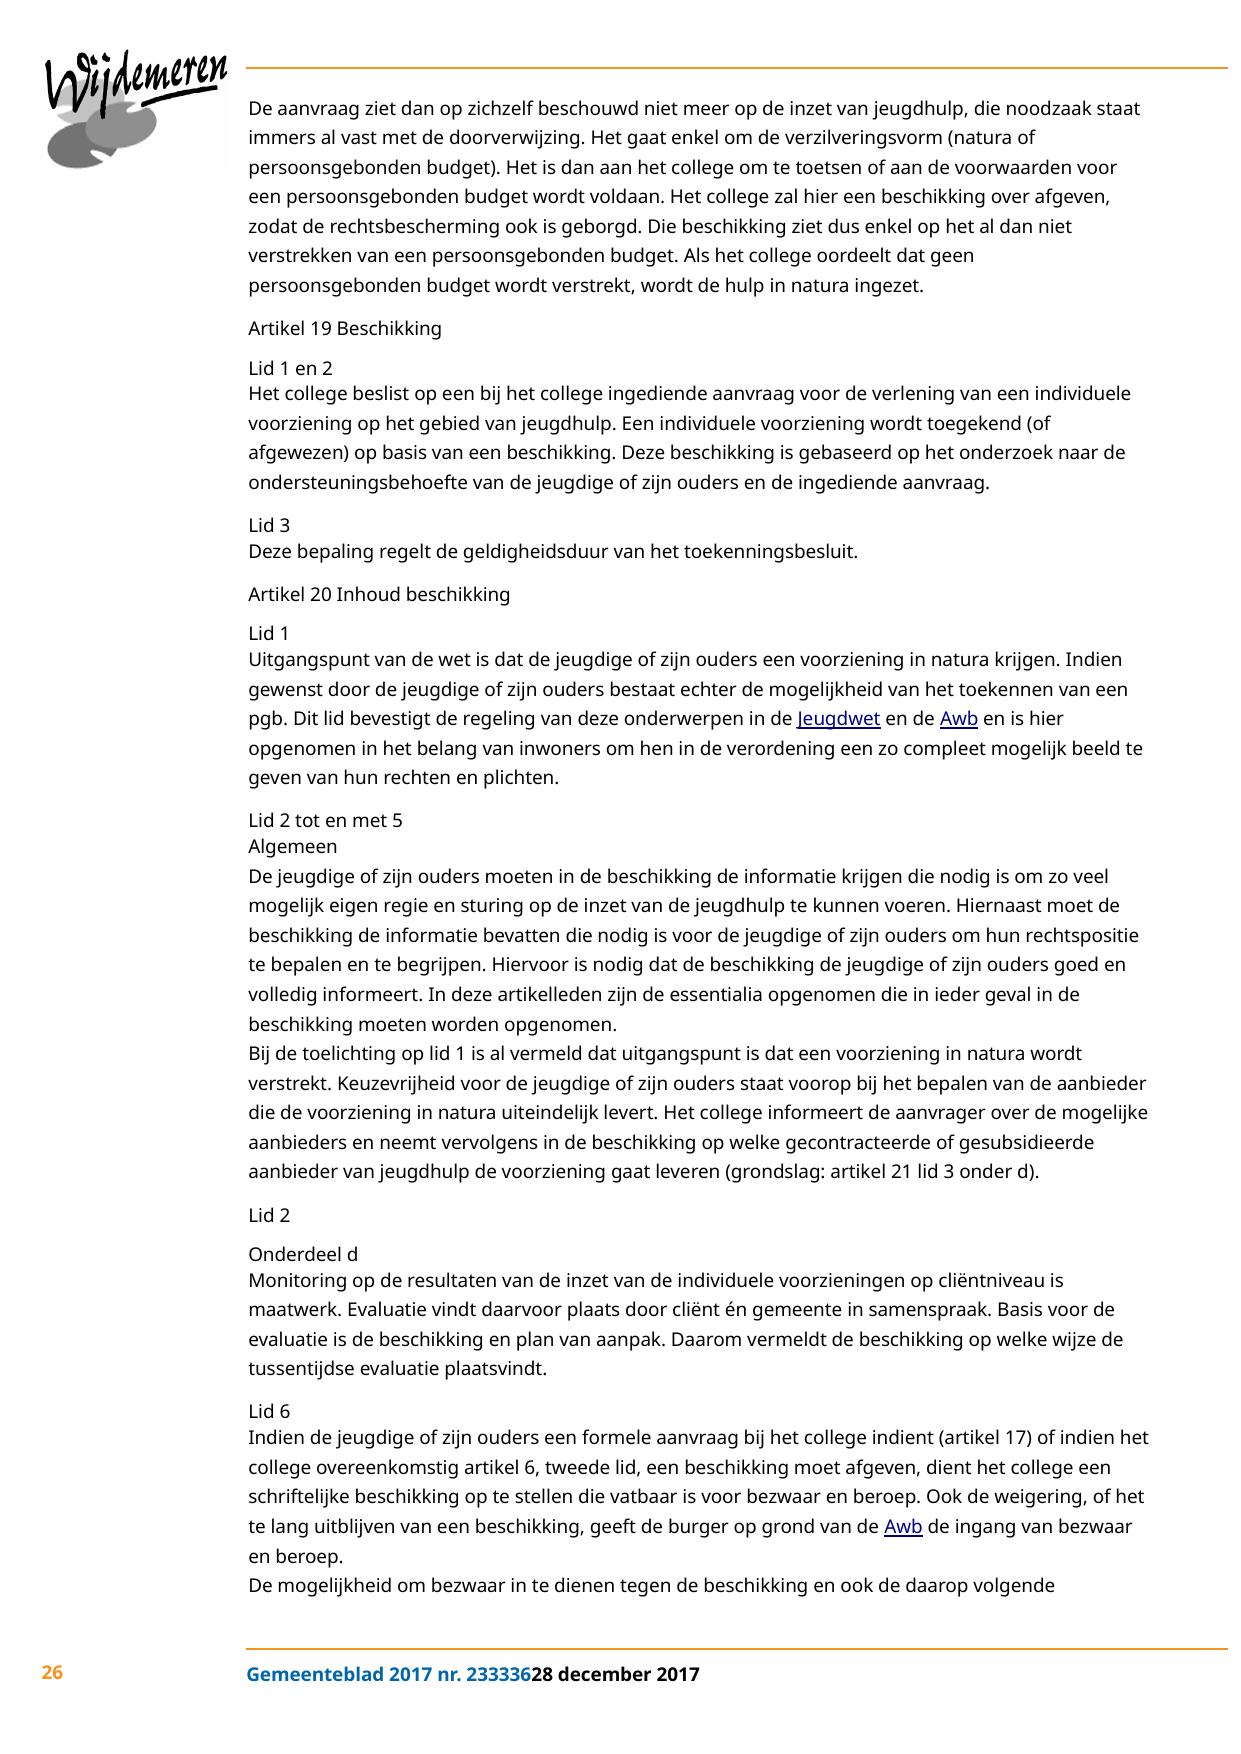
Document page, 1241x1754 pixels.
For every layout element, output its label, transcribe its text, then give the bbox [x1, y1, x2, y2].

text Indien de jeugdige of zijn ouders een formele aanvraag bij het college indient (artikel 17) of indien het college overeenkomstig artikel 6, tweede lid, een beschikking moet afgeven, dient het college een schriftelijke beschikking op te stellen die vatbaar is voor bezwaar en beroep. Ook de weigering, of het te lang uitblijven van een beschikking, geeft de burger op grond van de Awb de ingang van bezwaar en beroep. [248, 1424, 1152, 1568]
text Lid 6 [248, 1399, 1152, 1424]
text Lid 1 [248, 620, 1152, 646]
text Monitoring op de resultaten van de inzet van de individuele voorzieningen op cliëntniveau is maatwerk. Evaluatie vindt daarvoor plaats door cliënt én gemeente in samenspraak. Basis voor de evaluatie is de beschikking en plan van aanpak. Daarom vermeldt de beschikking op welke wijze de tussentijdse evaluatie plaatsvindt. [248, 1267, 1152, 1381]
text De aanvraag ziet dan op zichzelf beschouwd niet meer op de inzet van jeugdhulp, die noodzaak staat immers al vast met de doorverwijzing. Het gaat enkel om de verzilveringsvorm (natura of persoonsgebonden budget). Het is dan aan het college om te toetsen of aan de voorwaarden voor een persoonsgebonden budget wordt voldaan. Het college zal hier een beschikking over afgeven, zodat de rechtsbescherming ook is geborgd. Die beschikking ziet dus enkel op het al dan niet verstrekken van een persoonsgebonden budget. Als het college oordeelt dat geen persoonsgebonden budget wordt verstrekt, wordt de hulp in natura ingezet. [248, 95, 1152, 298]
text De mogelijkheid om bezwaar in te dienen tegen de beschikking en ook de daarop volgende [248, 1572, 1152, 1598]
text Uitgangspunt van de wet is dat de jeugdige of zijn ouders een voorziening in natura krijgen. Indien gewenst door de jeugdige of zijn ouders bestaat echter de mogelijkheid van het toekennen van een pgb. Dit lid bevestigt de regeling van deze onderwerpen in de Jeugdwet en de Awb en is hier opgenomen in het belang van inwoners om hen in de verordening een zo compleet mogelijk beeld te geven van hun rechten en plichten. [248, 646, 1152, 790]
text Artikel 19 Beschikking [248, 315, 1152, 341]
text Artikel 20 Inhoud beschikking [248, 581, 1152, 607]
text Lid 1 en 2 [248, 355, 1152, 380]
text Het college beslist op een bij het college ingediende aanvraag voor de verlening van een individuele voorziening op het gebied van jeugdhulp. Een individuele voorziening wordt toegekend (of afgewezen) op basis van een beschikking. Deze beschikking is gebaseerd op het onderzoek naar de ondersteuningsbehoefte van de jeugdige of zijn ouders en de ingediende aanvraag. [248, 380, 1152, 495]
text Onderdeel d [248, 1241, 1152, 1267]
picture [41, 47, 231, 172]
text Lid 2 [248, 1202, 1152, 1228]
text Deze bepaling regelt de geldigheidsduur van het toekenningsbesluit. [248, 538, 1152, 564]
text Lid 3 [248, 512, 1152, 538]
text De jeugdige of zijn ouders moeten in de beschikking de informatie krijgen die nodig is om zo veel mogelijk eigen regie en sturing op de inzet van de jeugdhulp te kunnen voeren. Hiernaast moet de beschikking de informatie bevatten die nodig is voor de jeugdige of zijn ouders om hun rechtspositie te bepalen en te begrijpen. Hiervoor is nodig dat de beschikking de jeugdige of zijn ouders goed en volledig informeert. In deze artikelleden zijn de essentialia opgenomen die in ieder geval in de beschikking moeten worden opgenomen. [248, 863, 1152, 1037]
text Algemeen [248, 833, 1152, 859]
text Bij de toelichting op lid 1 is al vermeld dat uitgangspunt is dat een voorziening in natura wordt verstrekt. Keuzevrijheid voor de jeugdige of zijn ouders staat voorop bij het bepalen van de aanbieder die de voorziening in natura uiteindelijk levert. Het college informeert de aanvrager over de mogelijke aanbieders en neemt vervolgens in de beschikking op welke gecontracteerde of gesubsidieerde aanbieder van jeugdhulp de voorziening gaat leveren (grondslag: artikel 21 lid 3 onder d). [248, 1040, 1152, 1184]
text Lid 2 tot en met 5 [248, 808, 1152, 833]
